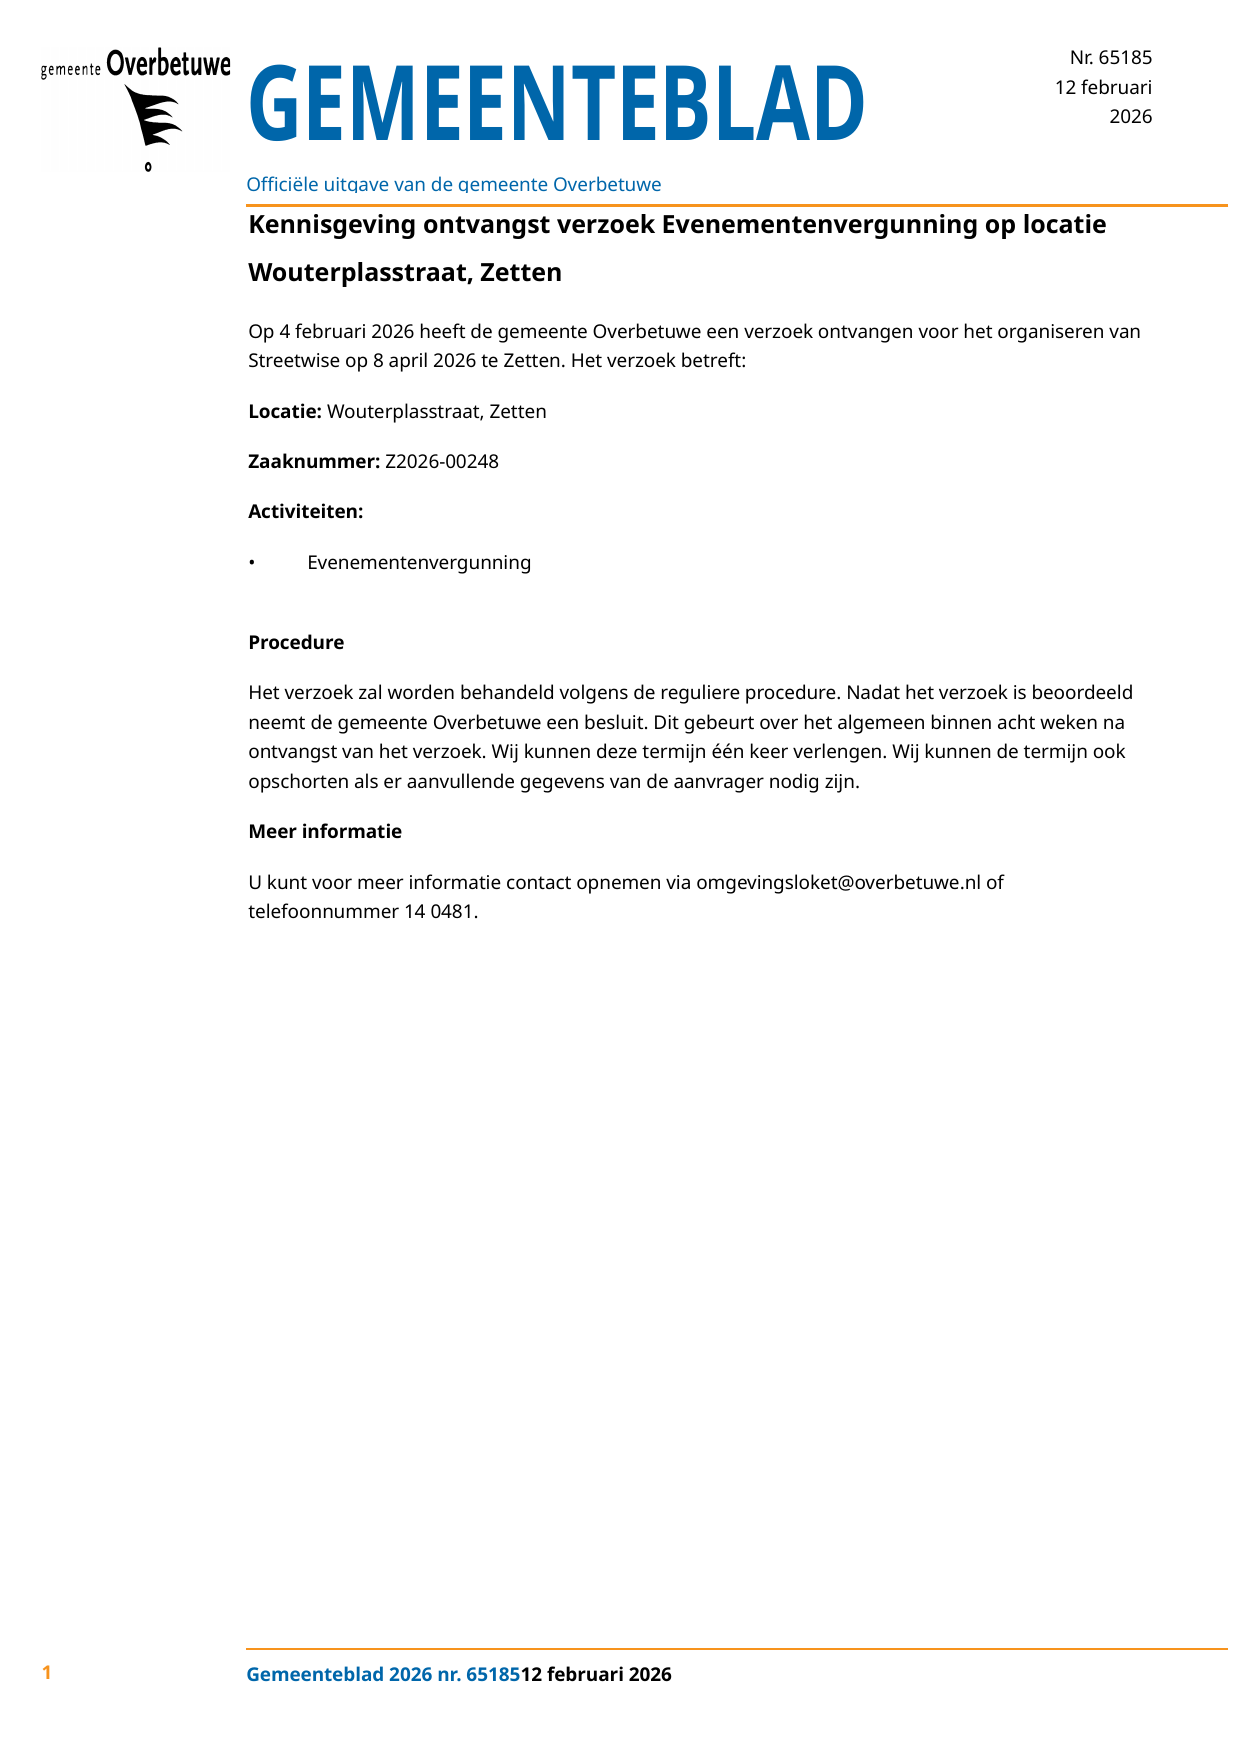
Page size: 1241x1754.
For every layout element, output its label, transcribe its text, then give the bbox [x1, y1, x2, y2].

text Kennisgeving ontvangst verzoek Evenementenvergunning op locatie Wouterplasstraat, Zetten [248, 207, 1152, 288]
text Locatie: Wouterplasstraat, Zetten [248, 398, 1152, 424]
text Het verzoek zal worden behandeld volgens de reguliere procedure. Nadat het verzoek is beoordeeld neemt de gemeente Overbetuwe een besluit. Dit gebeurt over het algemeen binnen acht weken na ontvangst van het verzoek. Wij kunnen deze termijn één keer verlengen. Wij kunnen de termijn ook opschorten als er aanvullende gegevens van de aanvrager nodig zijn. [248, 679, 1152, 794]
text Procedure [248, 629, 1152, 655]
text Zaaknummer: Z2026-00248 [248, 448, 1152, 474]
list Evenementenvergunning [248, 549, 1152, 575]
text Op 4 februari 2026 heeft de gemeente Overbetuwe een verzoek ontvangen voor het organiseren van Streetwise op 8 april 2026 te Zetten. Het verzoek betreft: [248, 318, 1152, 373]
text U kunt voor meer informatie contact opnemen via omgevingsloket@overbetuwe.nl of telefoonnummer 14 0481. [248, 869, 1152, 924]
text Meer informatie [248, 819, 1152, 844]
text Activiteiten: [248, 499, 1152, 524]
picture [41, 47, 231, 172]
